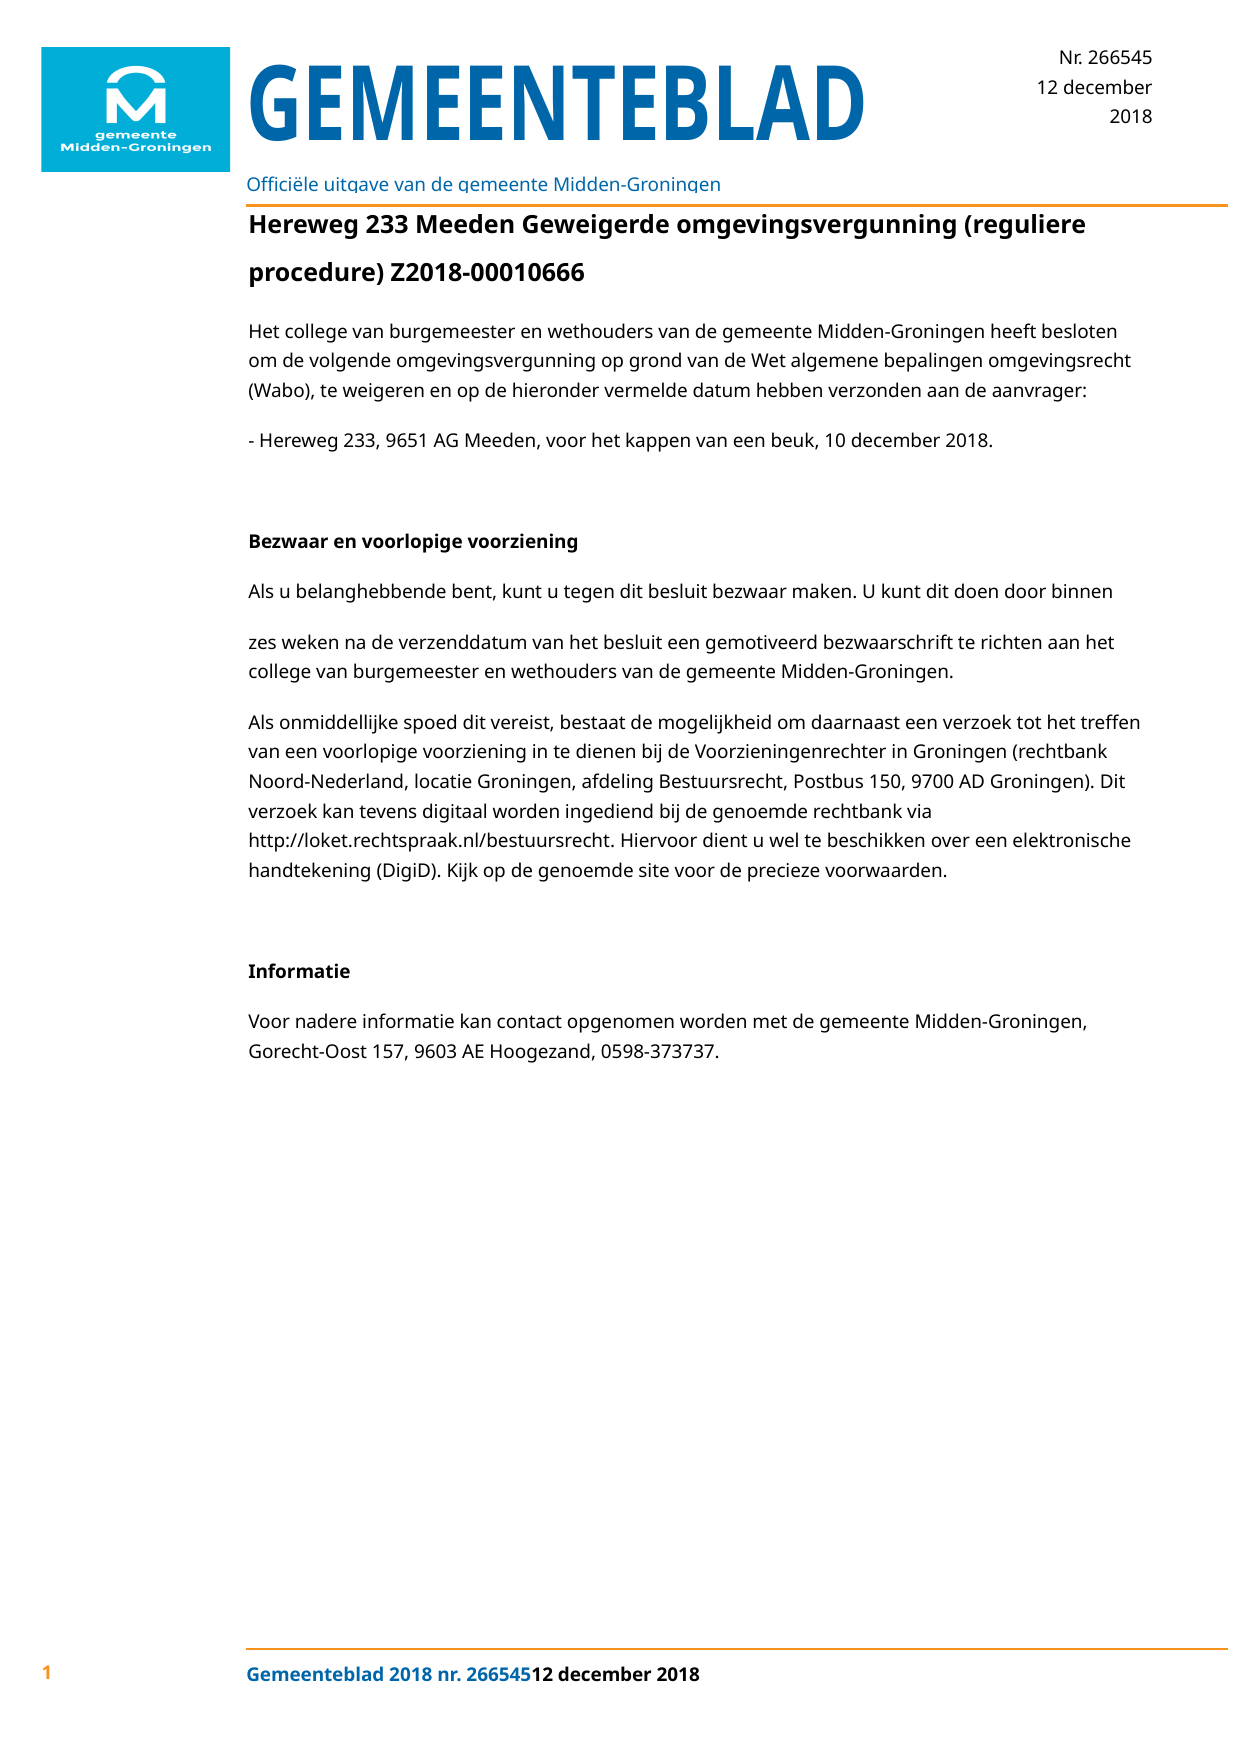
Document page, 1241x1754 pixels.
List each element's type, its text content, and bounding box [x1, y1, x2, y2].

text Bezwaar en voorlopige voorziening [248, 528, 1152, 554]
text Voor nadere informatie kan contact opgenomen worden met de gemeente Midden-Groningen, Gorecht-Oost 157, 9603 AE Hoogezand, 0598-373737. [248, 1008, 1152, 1064]
text zes weken na de verzenddatum van het besluit een gemotiveerd bezwaarschrift te richten aan het college van burgemeester en wethouders van de gemeente Midden-Groningen. [248, 629, 1152, 684]
text Hereweg 233 Meeden Geweigerde omgevingsvergunning (reguliere procedure) Z2018-00010666 [248, 207, 1152, 288]
text Informatie [248, 958, 1152, 984]
picture [107, 89, 165, 122]
text Als onmiddellijke spoed dit vereist, bestaat de mogelijkheid om daarnaast een verzoek tot het treffen van een voorlopige voorziening in te dienen bij de Voorzieningenrechter in Groningen (rechtbank Noord-Nederland, locatie Groningen, afdeling Bestuursrecht, Postbus 150, 9700 AD Groningen). Dit verzoek kan tevens digitaal worden ingediend bij de genoemde rechtbank via http://loket.rechtspraak.nl/bestuursrecht. Hiervoor dient u wel te beschikken over een elektronische handtekening (DigiD). Kijk op de genoemde site voor de precieze voorwaarden. [248, 709, 1152, 883]
text Het college van burgemeester en wethouders van de gemeente Midden-Groningen heeft besloten om de volgende omgevingsvergunning op grond van de Wet algemene bepalingen omgevingsrecht (Wabo), te weigeren en op de hieronder vermelde datum hebben verzonden aan de aanvrager: [248, 318, 1152, 403]
picture [184, 146, 190, 153]
picture [108, 66, 164, 82]
text - Hereweg 233, 9651 AG Meeden, voor het kappen van een beuk, 10 december 2018. [248, 427, 1152, 453]
text Als u belanghebbende bent, kunt u tegen dit besluit bezwaar maken. U kunt dit doen door binnen [248, 579, 1152, 604]
